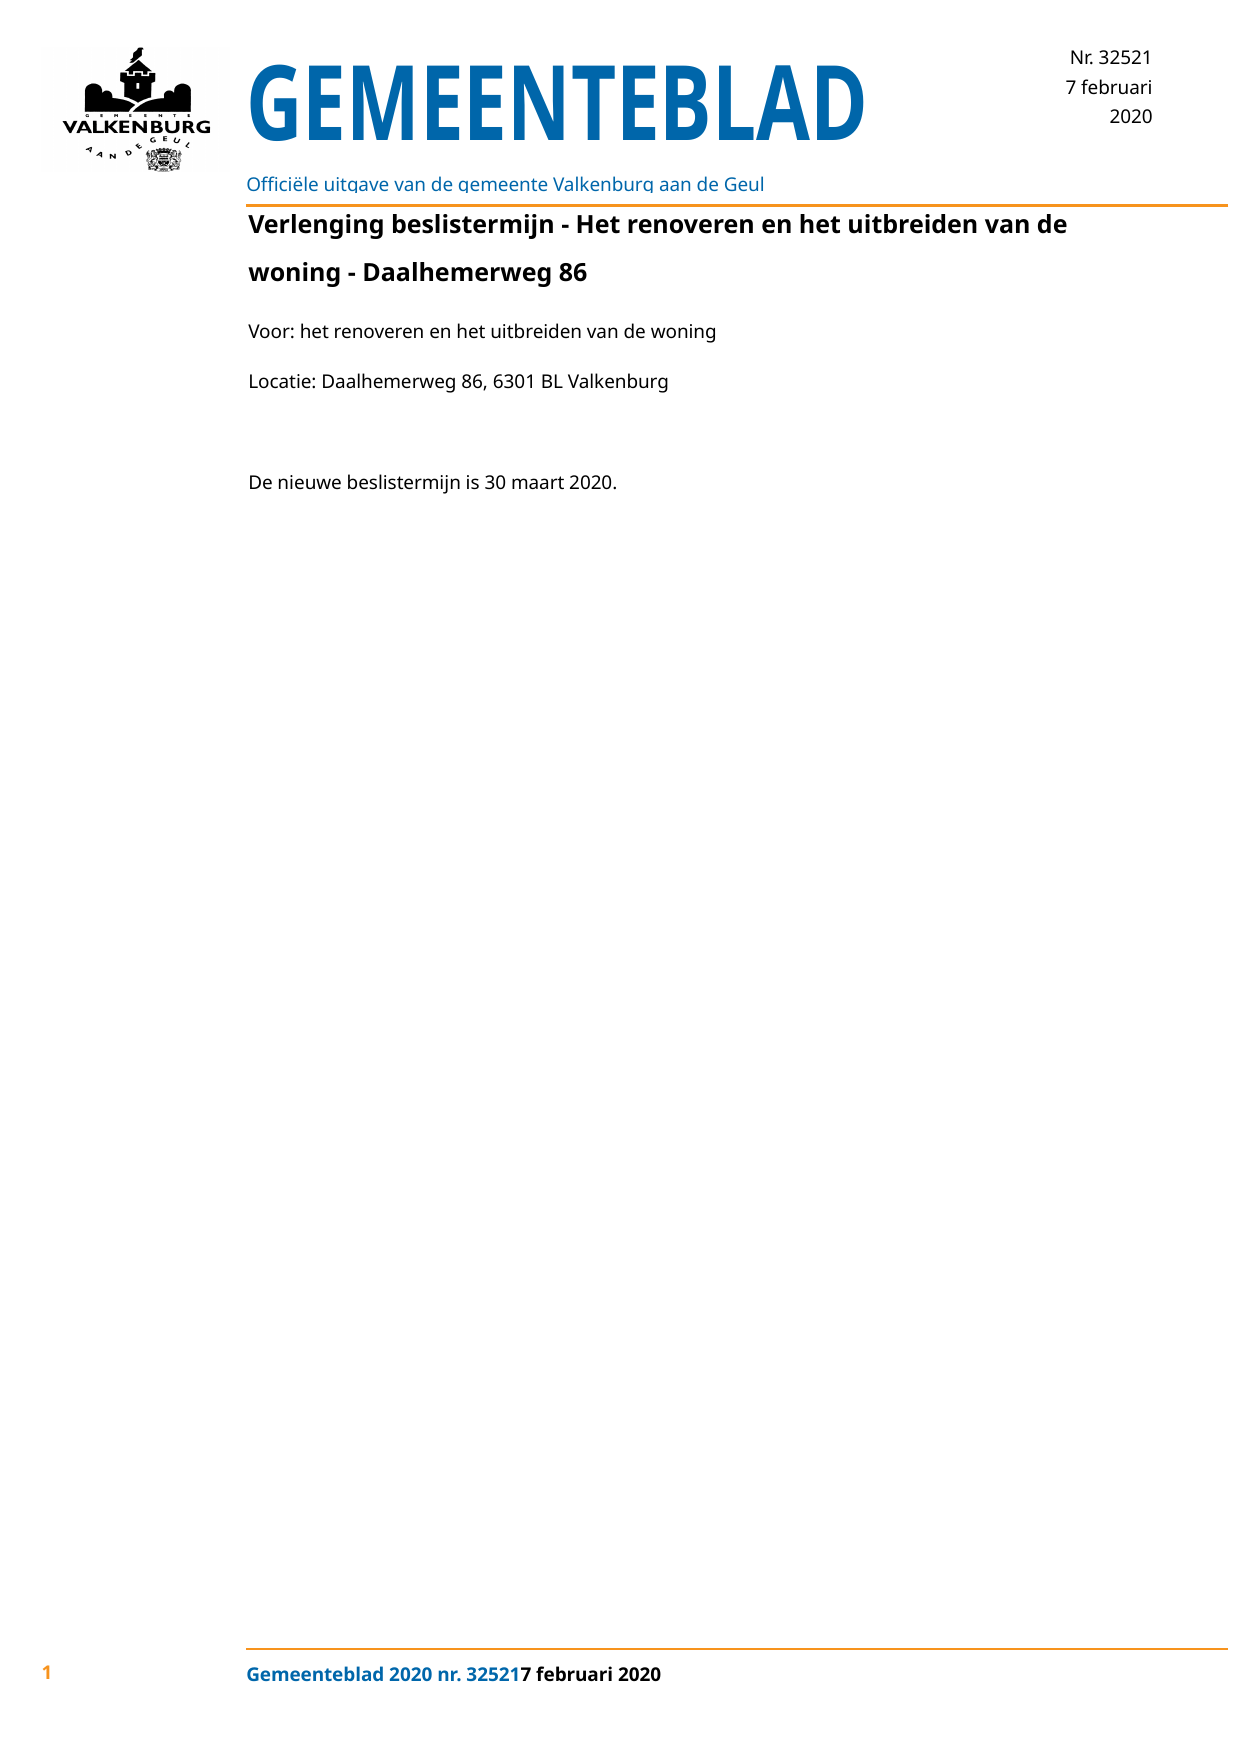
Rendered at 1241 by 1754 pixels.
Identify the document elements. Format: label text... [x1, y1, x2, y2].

picture [41, 47, 231, 172]
text Locatie: Daalhemerweg 86, 6301 BL Valkenburg [248, 368, 1152, 394]
text Verlenging beslistermijn - Het renoveren en het uitbreiden van de woning - Daalhemerweg 86 [248, 207, 1152, 288]
text Voor: het renoveren en het uitbreiden van de woning [248, 318, 1152, 344]
text De nieuwe beslistermijn is 30 maart 2020. [248, 469, 1152, 495]
